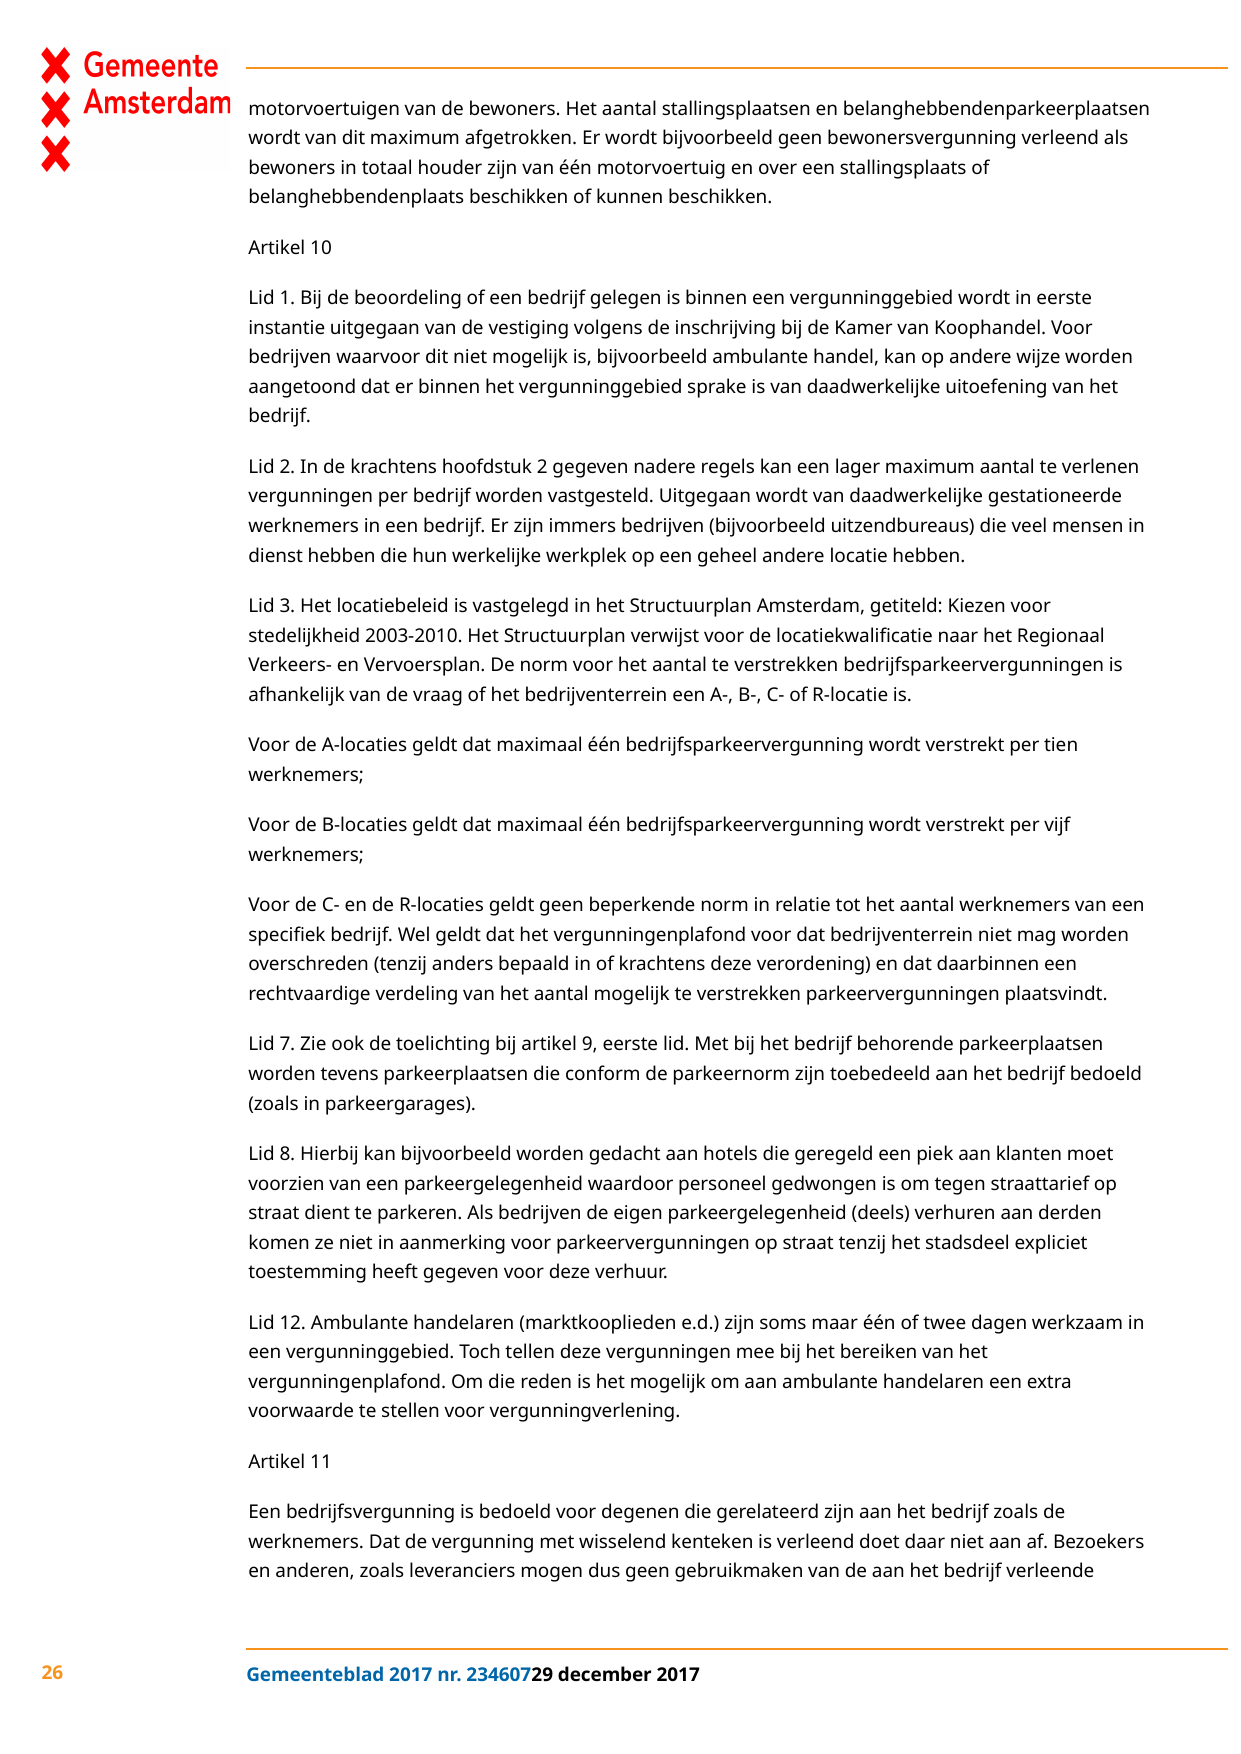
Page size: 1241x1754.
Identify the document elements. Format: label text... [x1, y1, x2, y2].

text Lid 3. Het locatiebeleid is vastgelegd in het Structuurplan Amsterdam, getiteld: Kiezen voor stedelijkheid 2003-2010. Het Structuurplan verwijst voor de locatiekwalificatie naar het Regionaal Verkeers- en Vervoersplan. De norm voor het aantal te verstrekken bedrijfsparkeervergunningen is afhankelijk van de vraag of het bedrijventerrein een A-, B-, C- of R-locatie is. [248, 592, 1152, 707]
text Voor de C- en de R-locaties geldt geen beperkende norm in relatie tot het aantal werknemers van een specifiek bedrijf. Wel geldt dat het vergunningenplafond voor dat bedrijventerrein niet mag worden overschreden (tenzij anders bepaald in of krachtens deze verordening) en dat daarbinnen een rechtvaardige verdeling van het aantal mogelijk te verstrekken parkeervergunningen plaatsvindt. [248, 891, 1152, 1006]
text Lid 1. Bij de beoordeling of een bedrijf gelegen is binnen een vergunninggebied wordt in eerste instantie uitgegaan van de vestiging volgens de inschrijving bij de Kamer van Koophandel. Voor bedrijven waarvoor dit niet mogelijk is, bijvoorbeeld ambulante handel, kan op andere wijze worden aangetoond dat er binnen het vergunninggebied sprake is van daadwerkelijke uitoefening van het bedrijf. [248, 284, 1152, 428]
text Voor de B-locaties geldt dat maximaal één bedrijfsparkeervergunning wordt verstrekt per vijf werknemers; [248, 811, 1152, 867]
text Voor de A-locaties geldt dat maximaal één bedrijfsparkeervergunning wordt verstrekt per tien werknemers; [248, 731, 1152, 787]
picture [41, 47, 231, 172]
text motorvoertuigen van de bewoners. Het aantal stallingsplaatsen en belanghebbendenparkeerplaatsen wordt van dit maximum afgetrokken. Er wordt bijvoorbeeld geen bewonersvergunning verleend als bewoners in totaal houder zijn van één motorvoertuig en over een stallingsplaats of belanghebbendenplaats beschikken of kunnen beschikken. [248, 95, 1152, 209]
text Lid 12. Ambulante handelaren (marktkooplieden e.d.) zijn soms maar één of twee dagen werkzaam in een vergunninggebied. Toch tellen deze vergunningen mee bij het bereiken van het vergunningenplafond. Om die reden is het mogelijk om aan ambulante handelaren een extra voorwaarde te stellen voor vergunningverlening. [248, 1309, 1152, 1423]
text Lid 2. In de krachtens hoofdstuk 2 gegeven nadere regels kan een lager maximum aantal te verlenen vergunningen per bedrijf worden vastgesteld. Uitgegaan wordt van daadwerkelijke gestationeerde werknemers in een bedrijf. Er zijn immers bedrijven (bijvoorbeeld uitzendbureaus) die veel mensen in dienst hebben die hun werkelijke werkplek op een geheel andere locatie hebben. [248, 453, 1152, 568]
text Artikel 11 [248, 1448, 1152, 1474]
text Artikel 10 [248, 234, 1152, 260]
text Lid 7. Zie ook de toelichting bij artikel 9, eerste lid. Met bij het bedrijf behorende parkeerplaatsen worden tevens parkeerplaatsen die conform de parkeernorm zijn toebedeeld aan het bedrijf bedoeld (zoals in parkeergarages). [248, 1031, 1152, 1116]
text Lid 8. Hierbij kan bijvoorbeeld worden gedacht aan hotels die geregeld een piek aan klanten moet voorzien van een parkeergelegenheid waardoor personeel gedwongen is om tegen straattarief op straat dient te parkeren. Als bedrijven de eigen parkeergelegenheid (deels) verhuren aan derden komen ze niet in aanmerking voor parkeervergunningen op straat tenzij het stadsdeel expliciet toestemming heeft gegeven voor deze verhuur. [248, 1140, 1152, 1284]
text Een bedrijfsvergunning is bedoeld voor degenen die gerelateerd zijn aan het bedrijf zoals de werknemers. Dat de vergunning met wisselend kenteken is verleend doet daar niet aan af. Bezoekers en anderen, zoals leveranciers mogen dus geen gebruikmaken van de aan het bedrijf verleende [248, 1498, 1152, 1583]
